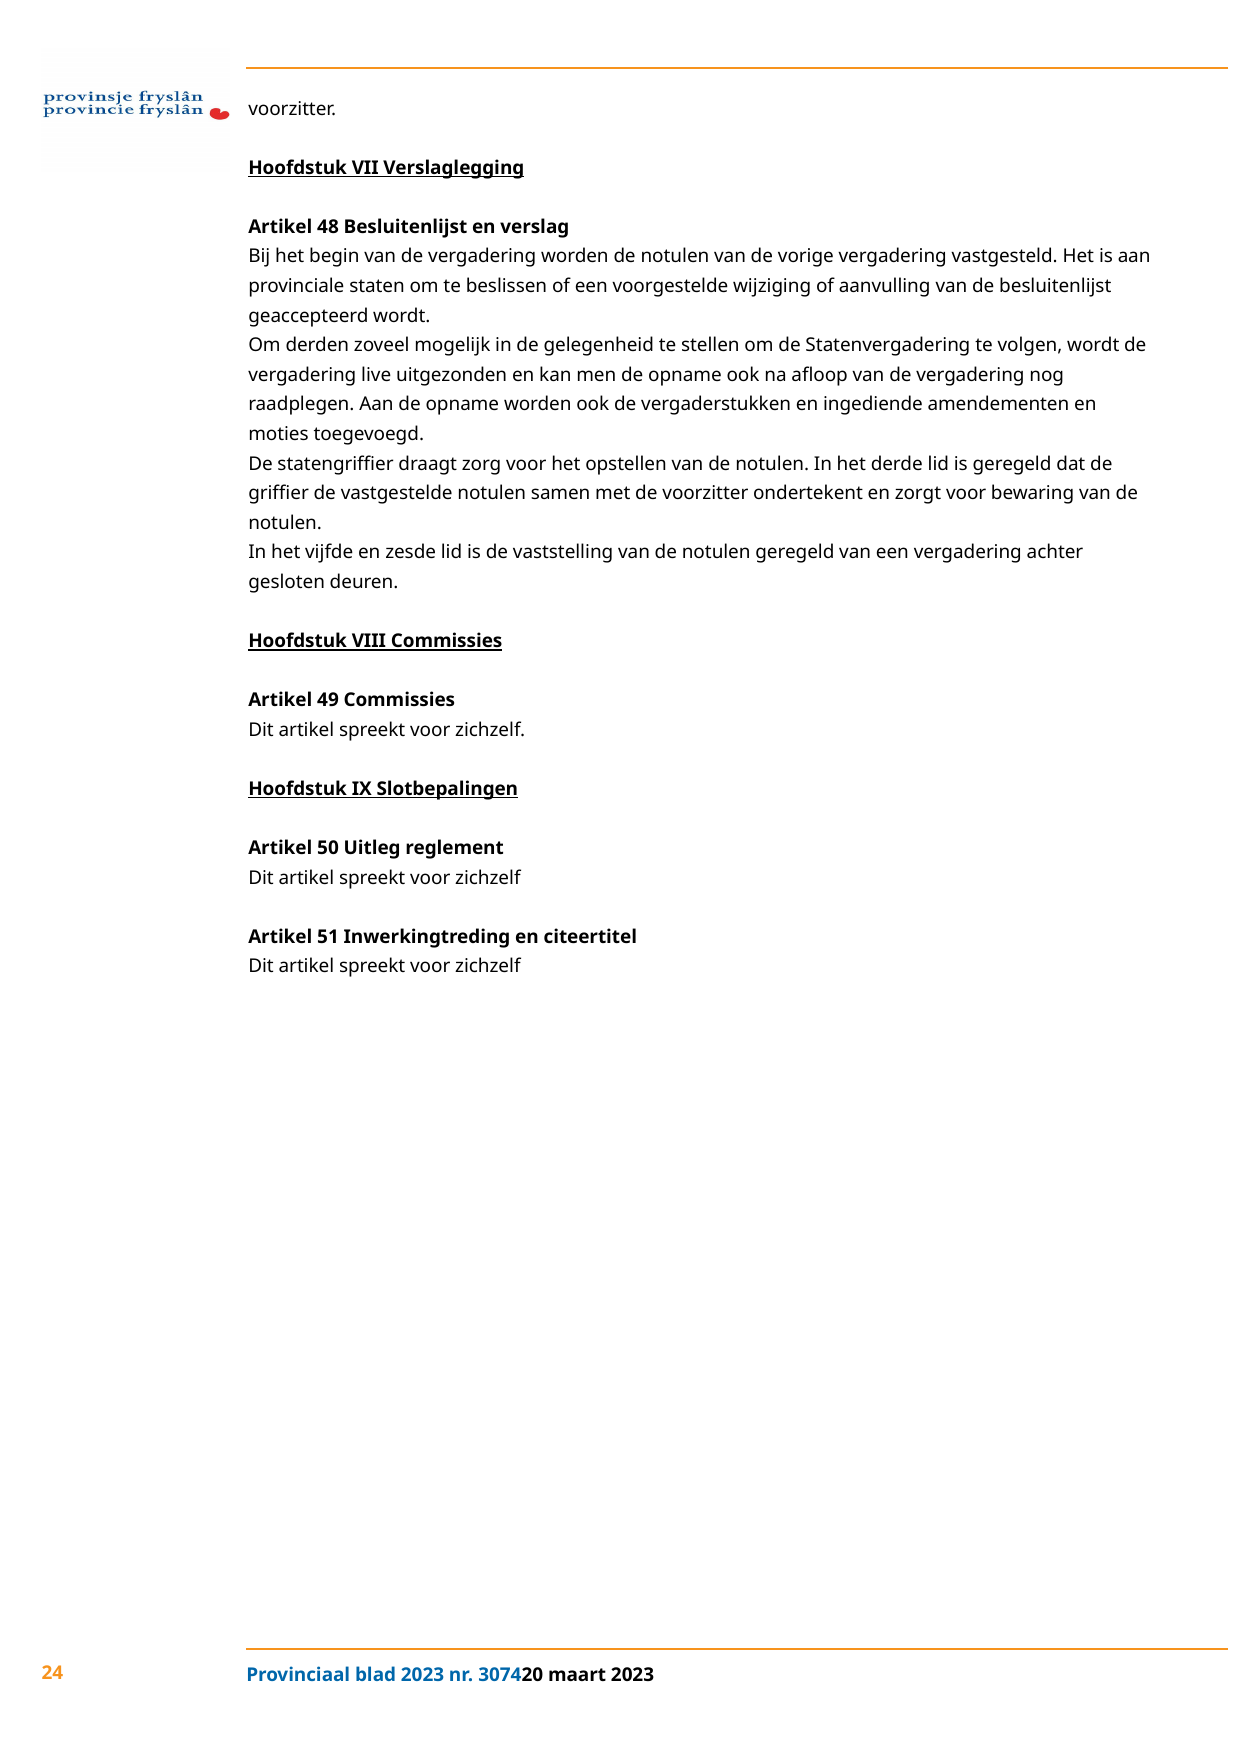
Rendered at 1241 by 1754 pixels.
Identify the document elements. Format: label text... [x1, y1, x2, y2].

text Artikel 50 Uitleg reglement [248, 834, 1152, 860]
text Artikel 51 Inwerkingtreding en citeertitel [248, 923, 1152, 949]
text voorzitter. [248, 95, 1152, 121]
text In het vijfde en zesde lid is de vaststelling van de notulen geregeld van een vergadering achter gesloten deuren. [248, 538, 1152, 594]
text Hoofdstuk VIII Commissies [248, 627, 1152, 653]
text Artikel 49 Commissies [248, 686, 1152, 712]
text Hoofdstuk IX Slotbepalingen [248, 775, 1152, 801]
text Bij het begin van de vergadering worden de notulen van de vorige vergadering vastgesteld. Het is aan provinciale staten om te beslissen of een voorgestelde wijziging of aanvulling van de besluitenlijst geaccepteerd wordt. [248, 243, 1152, 328]
text Dit artikel spreekt voor zichzelf [248, 864, 1152, 890]
text De statengriffier draagt zorg voor het opstellen van de notulen. In het derde lid is geregeld dat de griffier de vastgestelde notulen samen met de voorzitter ondertekent en zorgt voor bewaring van de notulen. [248, 450, 1152, 535]
picture [41, 47, 231, 172]
text Dit artikel spreekt voor zichzelf [248, 953, 1152, 978]
text Dit artikel spreekt voor zichzelf. [248, 716, 1152, 742]
text Artikel 48 Besluitenlijst en verslag [248, 213, 1152, 239]
text Om derden zoveel mogelijk in de gelegenheid te stellen om de Statenvergadering te volgen, wordt de vergadering live uitgezonden en kan men de opname ook na afloop van de vergadering nog raadplegen. Aan de opname worden ook de vergaderstukken en ingediende amendementen en moties toegevoegd. [248, 331, 1152, 446]
text Hoofdstuk VII Verslaglegging [248, 154, 1152, 180]
